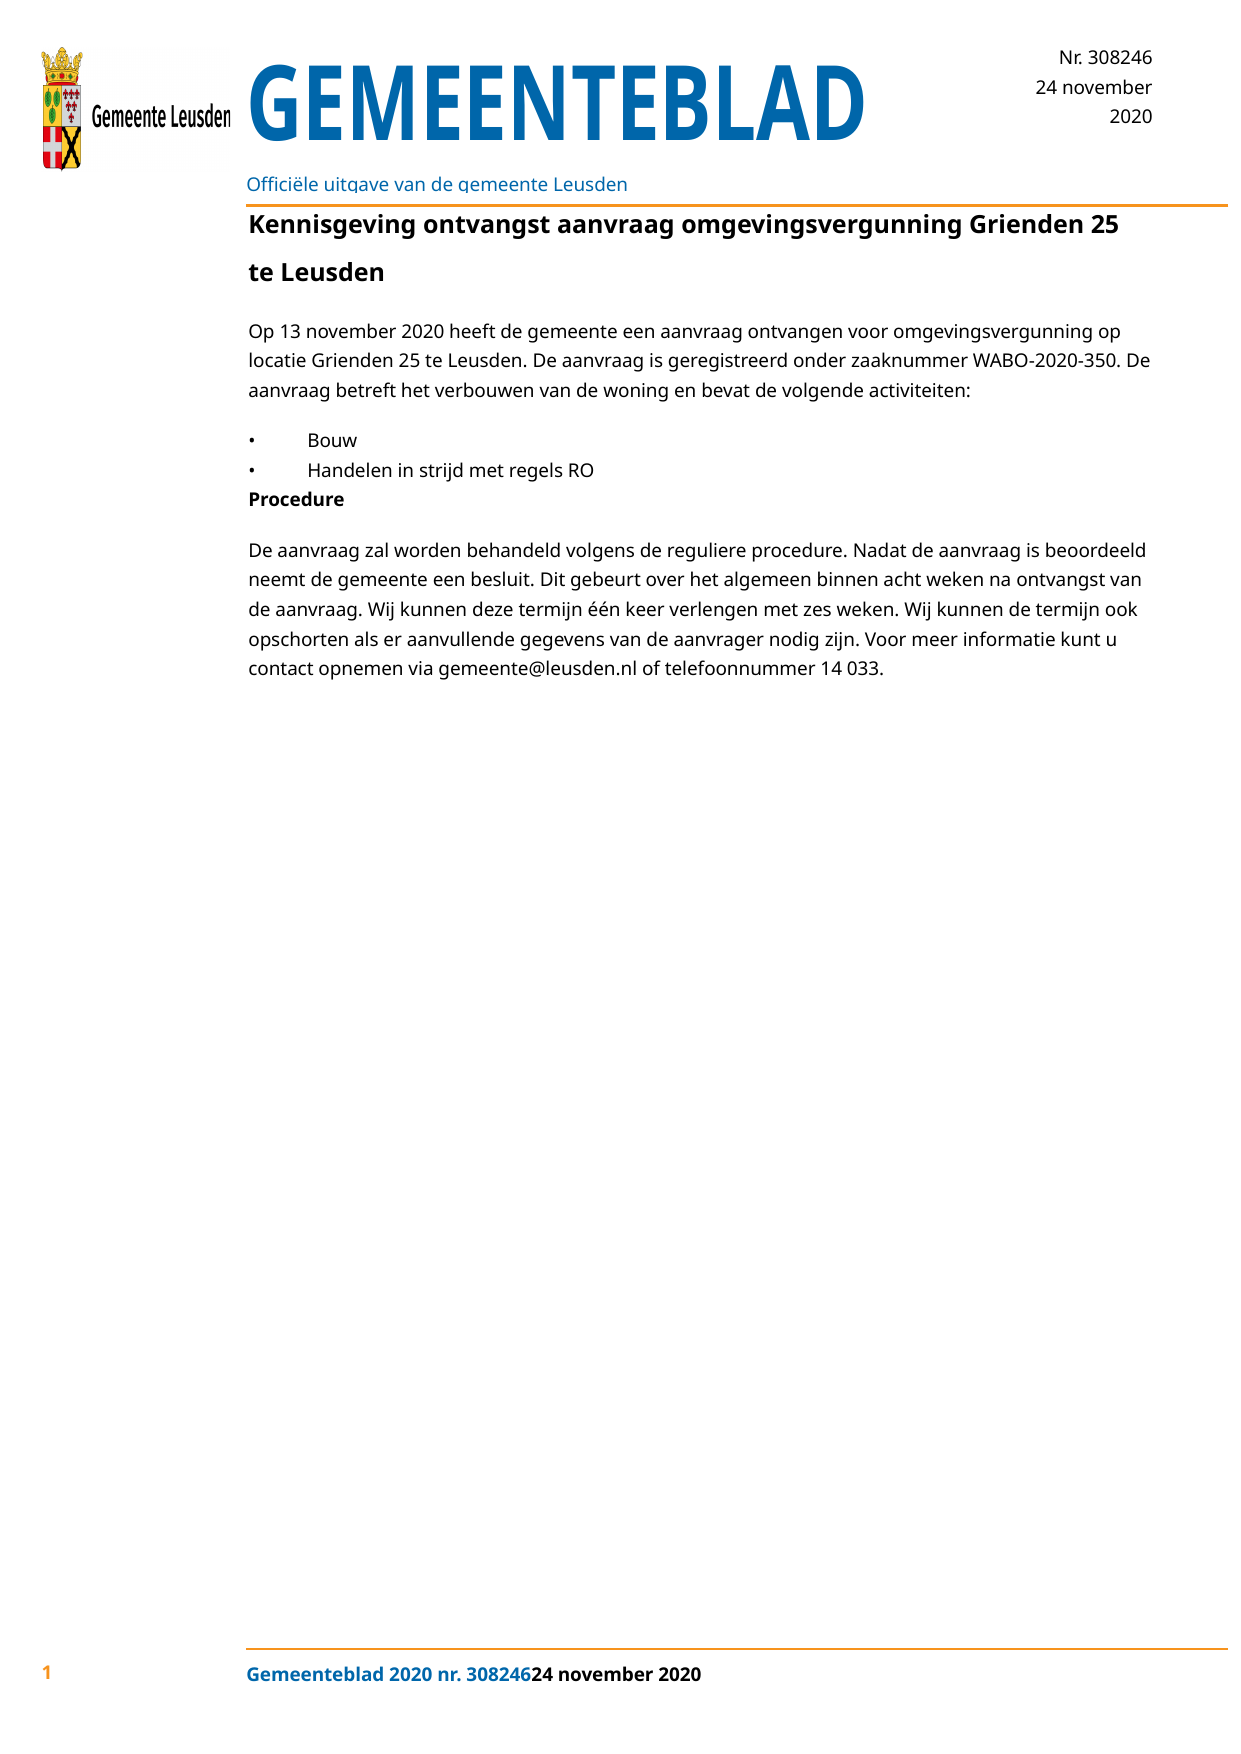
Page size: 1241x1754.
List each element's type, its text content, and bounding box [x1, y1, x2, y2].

text Op 13 november 2020 heeft de gemeente een aanvraag ontvangen voor omgevingsvergunning op locatie Grienden 25 te Leusden. De aanvraag is geregistreerd onder zaaknummer WABO-2020-350. De aanvraag betreft het verbouwen van de woning en bevat de volgende activiteiten: [248, 318, 1152, 403]
text Procedure [248, 487, 1152, 512]
list Bouw [248, 427, 1152, 453]
list Handelen in strijd met regels RO [248, 457, 1152, 483]
text De aanvraag zal worden behandeld volgens de reguliere procedure. Nadat de aanvraag is beoordeeld neemt de gemeente een besluit. Dit gebeurt over het algemeen binnen acht weken na ontvangst van de aanvraag. Wij kunnen deze termijn één keer verlengen met zes weken. Wij kunnen de termijn ook opschorten als er aanvullende gegevens van de aanvrager nodig zijn. Voor meer informatie kunt u contact opnemen via gemeente@leusden.nl of telefoonnummer 14 033. [248, 537, 1152, 681]
picture [41, 47, 231, 172]
text Kennisgeving ontvangst aanvraag omgevingsvergunning Grienden 25 te Leusden [248, 207, 1152, 288]
